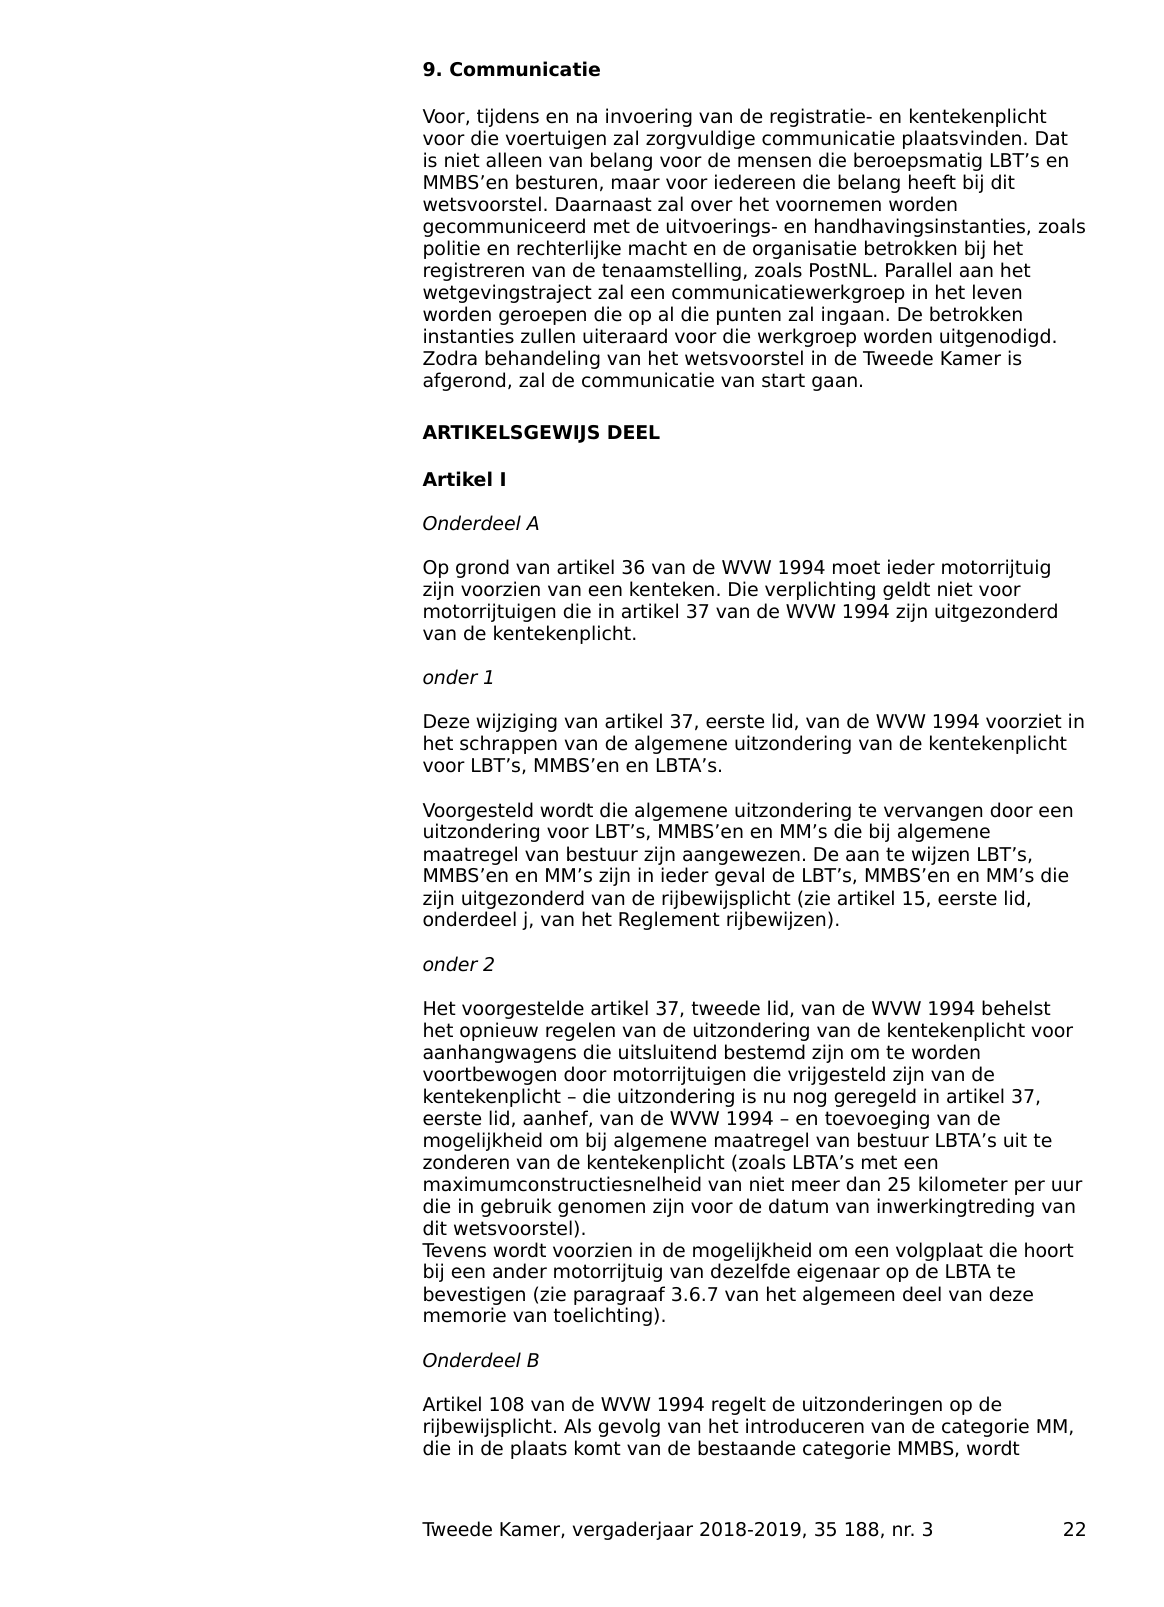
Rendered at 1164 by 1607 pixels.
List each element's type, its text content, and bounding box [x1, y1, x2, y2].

text Artikel 108 van de WVW 1994 regelt de uitzonderingen op de rijbewijsplicht. Als gevolg van het introduceren van de categorie MM, die in de plaats komt van de bestaande categorie MMBS, wordt [422, 1394, 1087, 1460]
subtitle Artikel I [422, 469, 1087, 491]
subtitle Onderdeel A [422, 513, 1087, 535]
subtitle onder 2 [422, 953, 1087, 976]
subtitle Onderdeel B [422, 1349, 1087, 1372]
text Voorgesteld wordt die algemene uitzondering te vervangen door een uitzondering voor LBT’s, MMBS’en en MM’s die bij algemene maatregel van bestuur zijn aangewezen. De aan te wijzen LBT’s, MMBS’en en MM’s zijn in ieder geval de LBT’s, MMBS’en en MM’s die zijn uitgezonderd van de rijbewijsplicht (zie artikel 15, eerste lid, onderdeel j, van het Reglement rijbewijzen). [422, 799, 1087, 931]
text Op grond van artikel 36 van de WVW 1994 moet ieder motorrijtuig zijn voorzien van een kenteken. Die verplichting geldt niet voor motorrijtuigen die in artikel 37 van de WVW 1994 zijn uitgezonderd van de kentekenplicht. [422, 557, 1087, 645]
text Voor, tijdens en na invoering van de registratie- en kentekenplicht voor die voertuigen zal zorgvuldige communicatie plaatsvinden. Dat is niet alleen van belang voor de mensen die beroepsmatig LBT’s en MMBS’en besturen, maar voor iedereen die belang heeft bij dit wetsvoorstel. Daarnaast zal over het voornemen worden gecommuniceerd met de uitvoerings- en handhavingsinstanties, zoals politie en rechterlijke macht en de organisatie betrokken bij het registreren van de tenaamstelling, zoals PostNL. Parallel aan het wetgevingstraject zal een communicatiewerkgroep in het leven worden geroepen die op al die punten zal ingaan. De betrokken instanties zullen uiteraard voor die werkgroep worden uitgenodigd. Zodra behandeling van het wetsvoorstel in de Tweede Kamer is afgerond, zal de communicatie van start gaan. [422, 106, 1087, 392]
subtitle ARTIKELSGEWIJS DEEL [422, 422, 1087, 444]
text Het voorgestelde artikel 37, tweede lid, van de WVW 1994 behelst het opnieuw regelen van de uitzondering van de kentekenplicht voor aanhangwagens die uitsluitend bestemd zijn om te worden voortbewogen door motorrijtuigen die vrijgesteld zijn van de kentekenplicht – die uitzondering is nu nog geregeld in artikel 37, eerste lid, aanhef, van de WVW 1994 – en toevoeging van de mogelijkheid om bij algemene maatregel van bestuur LBTA’s uit te zonderen van de kentekenplicht (zoals LBTA’s met een maximumconstructiesnelheid van niet meer dan 25 kilometer per uur die in gebruik genomen zijn voor de datum van inwerkingtreding van dit wetsvoorstel). [422, 998, 1087, 1239]
text Tevens wordt voorzien in de mogelijkheid om een volgplaat die hoort bij een ander motorrijtuig van dezelfde eigenaar op de LBTA te bevestigen (zie paragraaf 3.6.7 van het algemeen deel van deze memorie van toelichting). [422, 1239, 1087, 1327]
text Deze wijziging van artikel 37, eerste lid, van de WVW 1994 voorziet in het schrappen van de algemene uitzondering van de kentekenplicht voor LBT’s, MMBS’en en LBTA’s. [422, 711, 1087, 777]
subtitle 9. Communicatie [422, 59, 1087, 81]
subtitle onder 1 [422, 667, 1087, 689]
